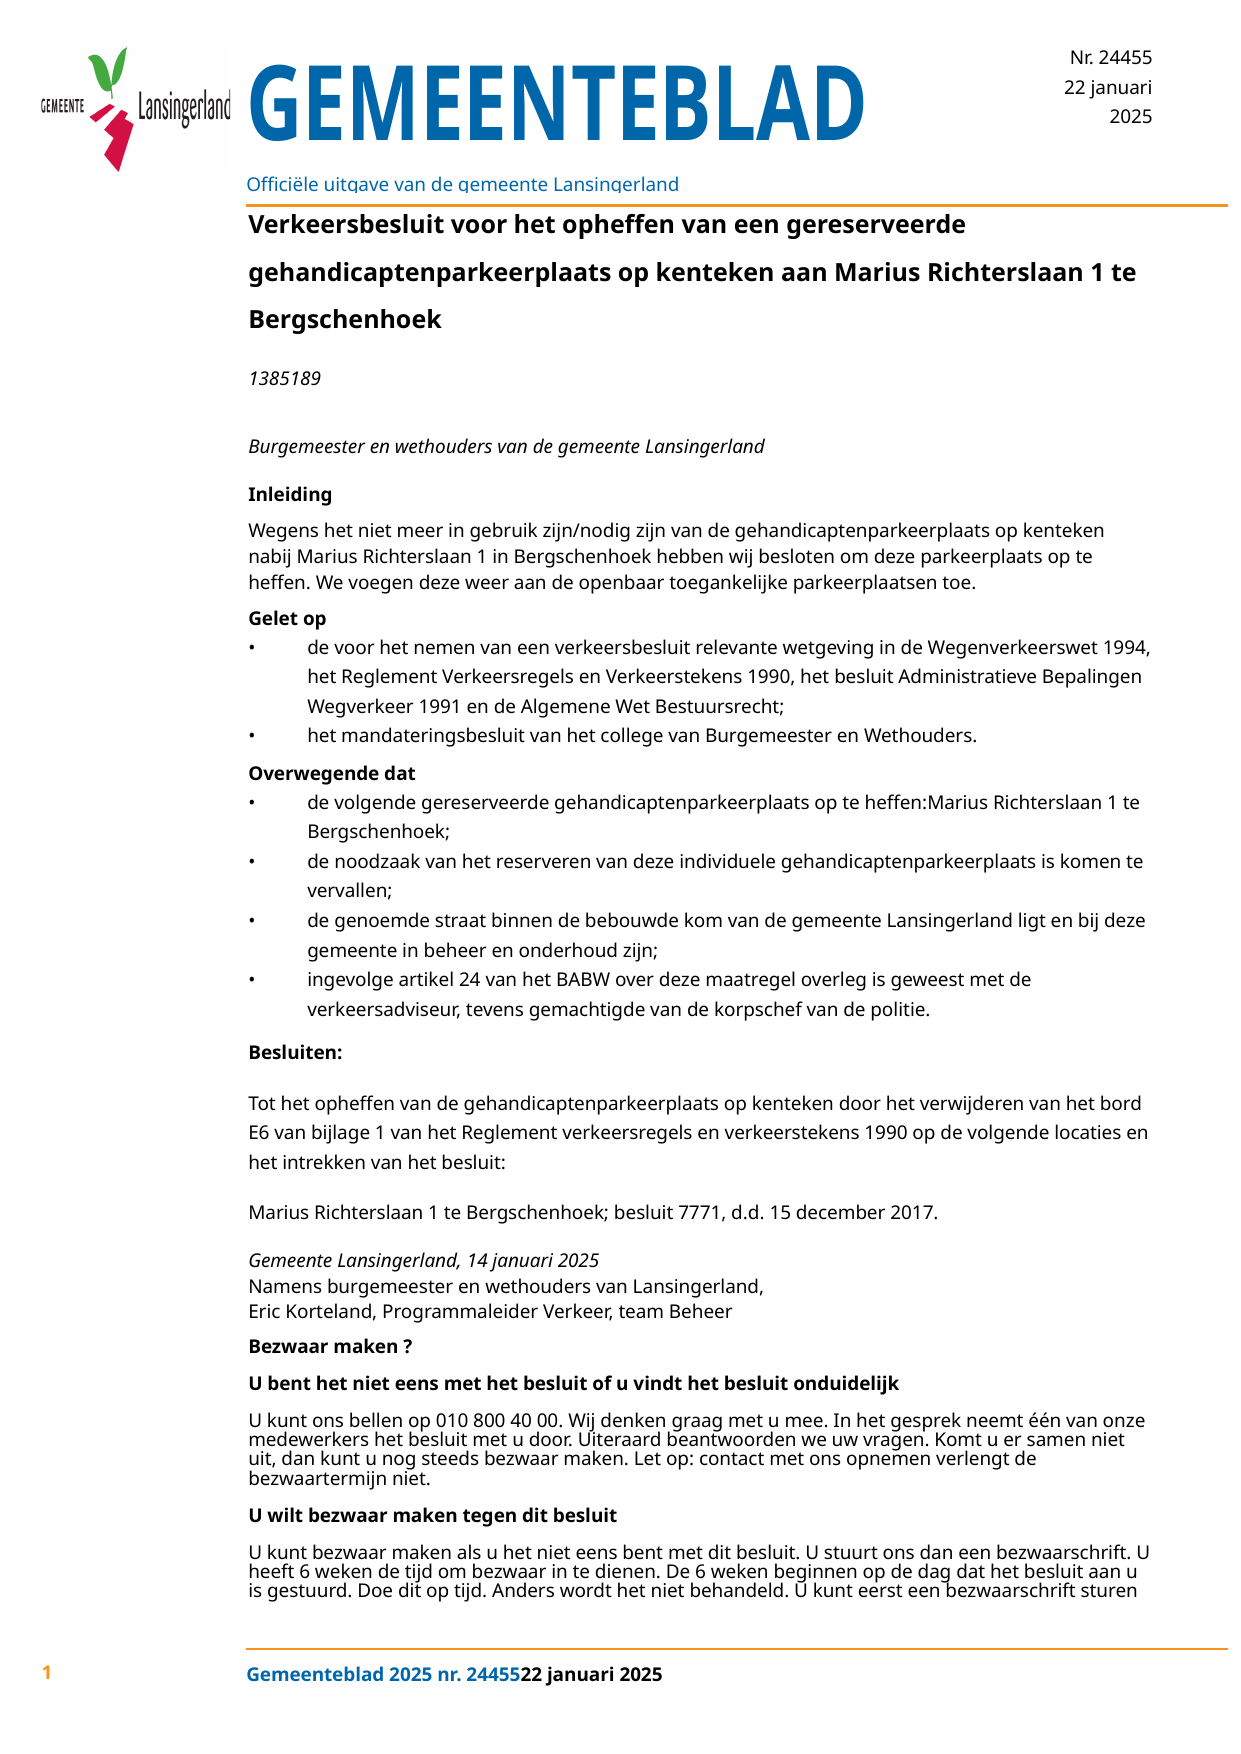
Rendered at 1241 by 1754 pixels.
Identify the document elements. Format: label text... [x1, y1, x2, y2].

text Inleiding [248, 481, 1152, 507]
text Overwegende dat [248, 761, 1152, 786]
list ingevolge artikel 24 van het BABW over deze maatregel overleg is geweest met de verkeersadviseur, tevens gemachtigde van de korpschef van de politie. [248, 966, 1152, 1022]
text Bezwaar maken ? [248, 1338, 1152, 1357]
list de noodzaak van het reserveren van deze individuele gehandicaptenparkeerplaats is komen te vervallen; [248, 848, 1152, 903]
list de volgende gereserveerde gehandicaptenparkeerplaats op te heffen:Marius Richterslaan 1 te Bergschenhoek; [248, 789, 1152, 844]
text U kunt ons bellen op 010 800 40 00. Wij denken graag met u mee. In het gesprek neemt één van onze medewerkers het besluit met u door. Uiteraard beantwoorden we uw vragen. Komt u er samen niet uit, dan kunt u nog steeds bezwaar maken. Let op: contact met ons opnemen verlengt de bezwaartermijn niet. [248, 1412, 1152, 1489]
list de genoemde straat binnen de bebouwde kom van de gemeente Lansingerland ligt en bij deze gemeente in beheer en onderhoud zijn; [248, 907, 1152, 963]
text 1385189 [248, 366, 1152, 391]
text Burgemeester en wethouders van de gemeente Lansingerland [248, 433, 1152, 459]
text U bent het niet eens met het besluit of u vindt het besluit onduidelijk [248, 1375, 1152, 1394]
text U kunt bezwaar maken als u het niet eens bent met dit besluit. U stuurt ons dan een bezwaarschrift. U heeft 6 weken de tijd om bezwaar in te dienen. De 6 weken beginnen op de dag dat het besluit aan u is gestuurd. Doe dit op tijd. Anders wordt het niet behandeld. U kunt eerst een bezwaarschrift sturen [248, 1544, 1152, 1601]
text Namens burgemeester en wethouders van Lansingerland, [248, 1273, 1152, 1298]
list de voor het nemen van een verkeersbesluit relevante wetgeving in de Wegenverkeerswet 1994, het Reglement Verkeersregels en Verkeerstekens 1990, het besluit Administratieve Bepalingen Wegverkeer 1991 en de Algemene Wet Bestuursrecht; [248, 634, 1152, 719]
picture [41, 47, 231, 172]
text Marius Richterslaan 1 te Bergschenhoek; besluit 7771, d.d. 15 december 2017. [248, 1199, 1152, 1225]
text Wegens het niet meer in gebruik zijn/nodig zijn van de gehandicaptenparkeerplaats op kenteken nabij Marius Richterslaan 1 in Bergschenhoek hebben wij besloten om deze parkeerplaats op te heffen. We voegen deze weer aan de openbaar toegankelijke parkeerplaatsen toe. [248, 517, 1152, 595]
text Eric Korteland, Programmaleider Verkeer, team Beheer [248, 1298, 1152, 1324]
list het mandateringsbesluit van het college van Burgemeester en Wethouders. [248, 723, 1152, 748]
text Gemeente Lansingerland, 14 januari 2025 [248, 1247, 1152, 1273]
text Tot het opheffen van de gehandicaptenparkeerplaats op kenteken door het verwijderen van het bord E6 van bijlage 1 van het Reglement verkeersregels en verkeerstekens 1990 op de volgende locaties en het intrekken van het besluit: [248, 1090, 1152, 1174]
text U wilt bezwaar maken tegen dit besluit [248, 1507, 1152, 1526]
text Gelet op [248, 606, 1152, 631]
text Verkeersbesluit voor het opheffen van een gereserveerde gehandicaptenparkeerplaats op kenteken aan Marius Richterslaan 1 te Bergschenhoek [248, 207, 1152, 336]
text Besluiten: [248, 1039, 1152, 1065]
